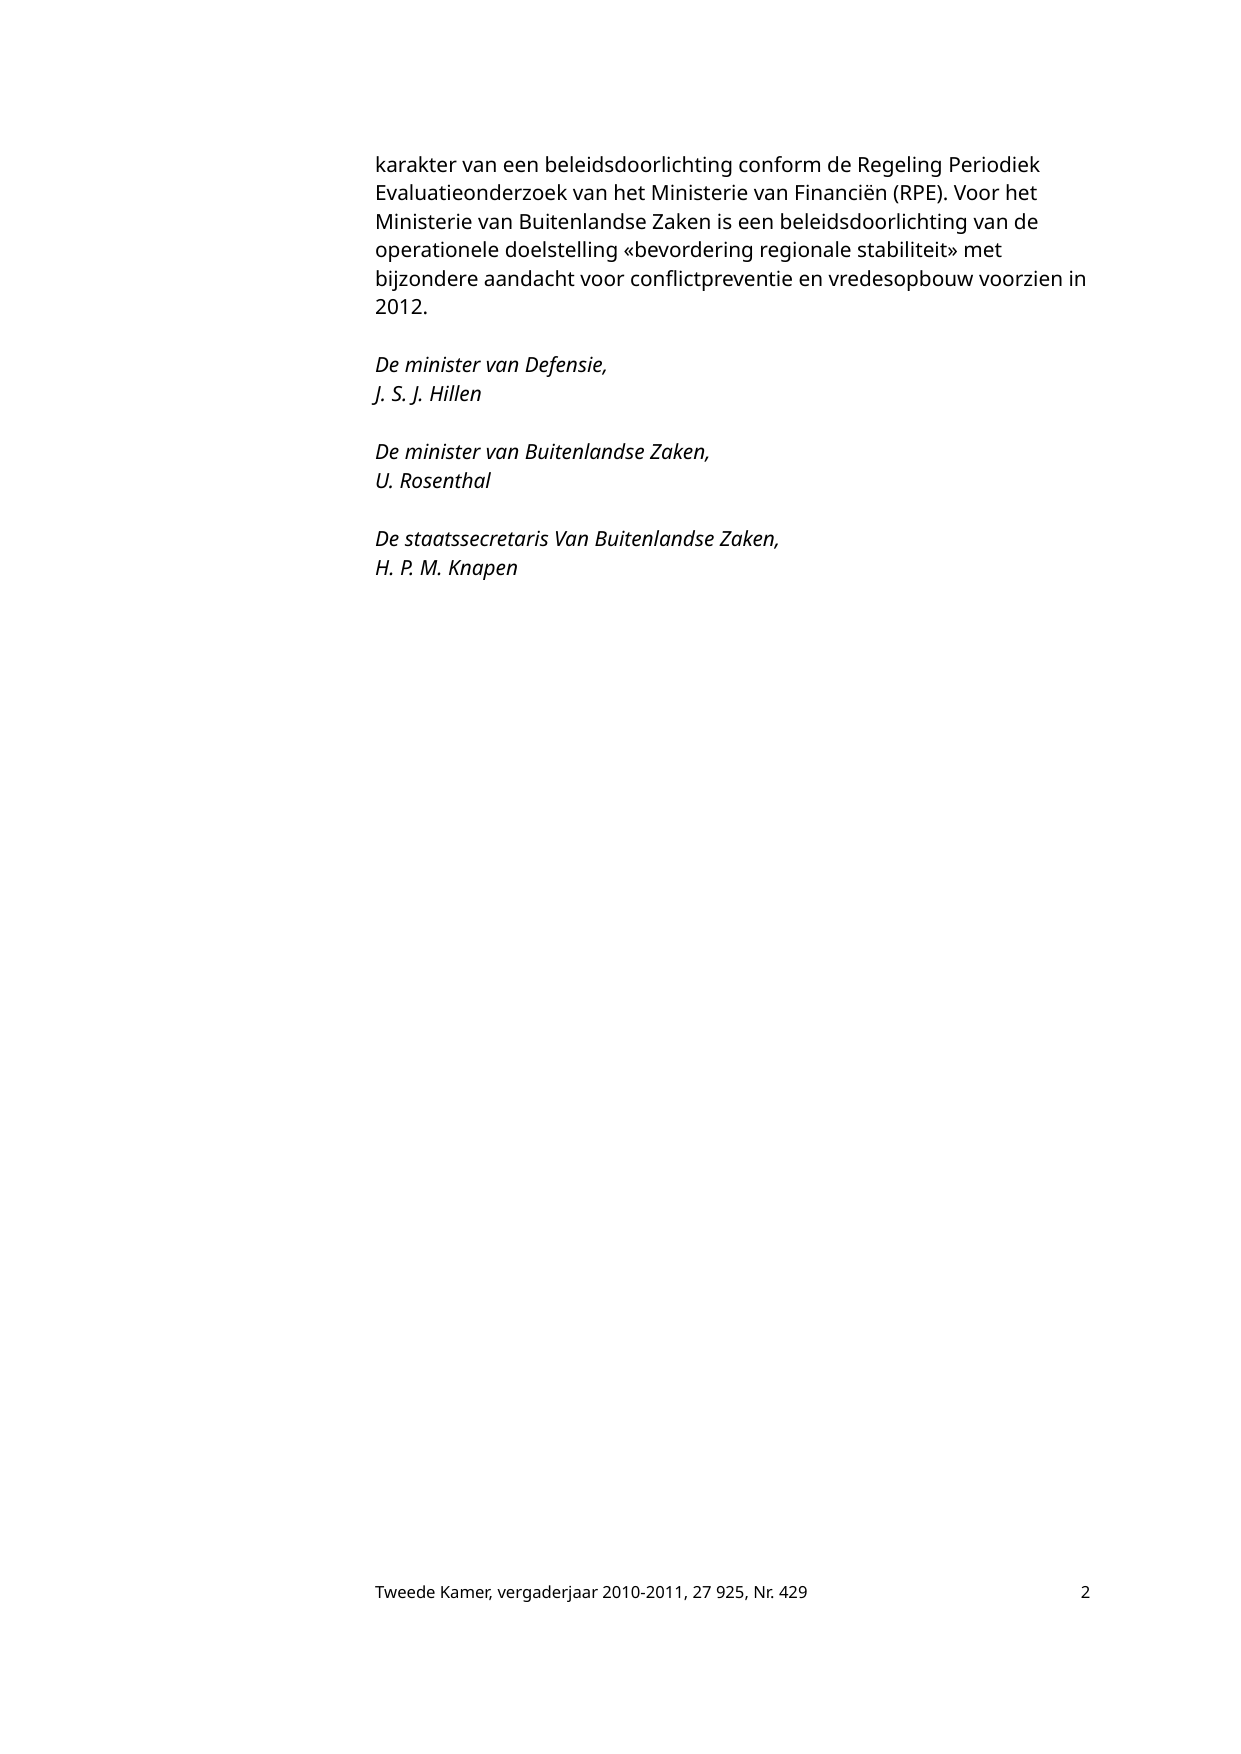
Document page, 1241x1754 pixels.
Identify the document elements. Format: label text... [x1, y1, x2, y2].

text karakter van een beleidsdoorlichting conform de Regeling Periodiek Evaluatieonderzoek van het Ministerie van Financiën (RPE). Voor het Ministerie van Buitenlandse Zaken is een beleidsdoorlichting van de operationele doelstelling «bevordering regionale stabiliteit» met bijzondere aandacht voor conflictpreventie en vredesopbouw voorzien in 2012. [375, 150, 1090, 321]
text De staatssecretaris Van Buitenlandse Zaken, [375, 524, 1090, 553]
text De minister van Defensie, [375, 351, 1090, 379]
text U. Rosenthal [375, 466, 1090, 494]
text H. P. M. Knapen [375, 553, 1090, 581]
text J. S. J. Hillen [375, 379, 1090, 407]
text De minister van Buitenlandse Zaken, [375, 437, 1090, 466]
